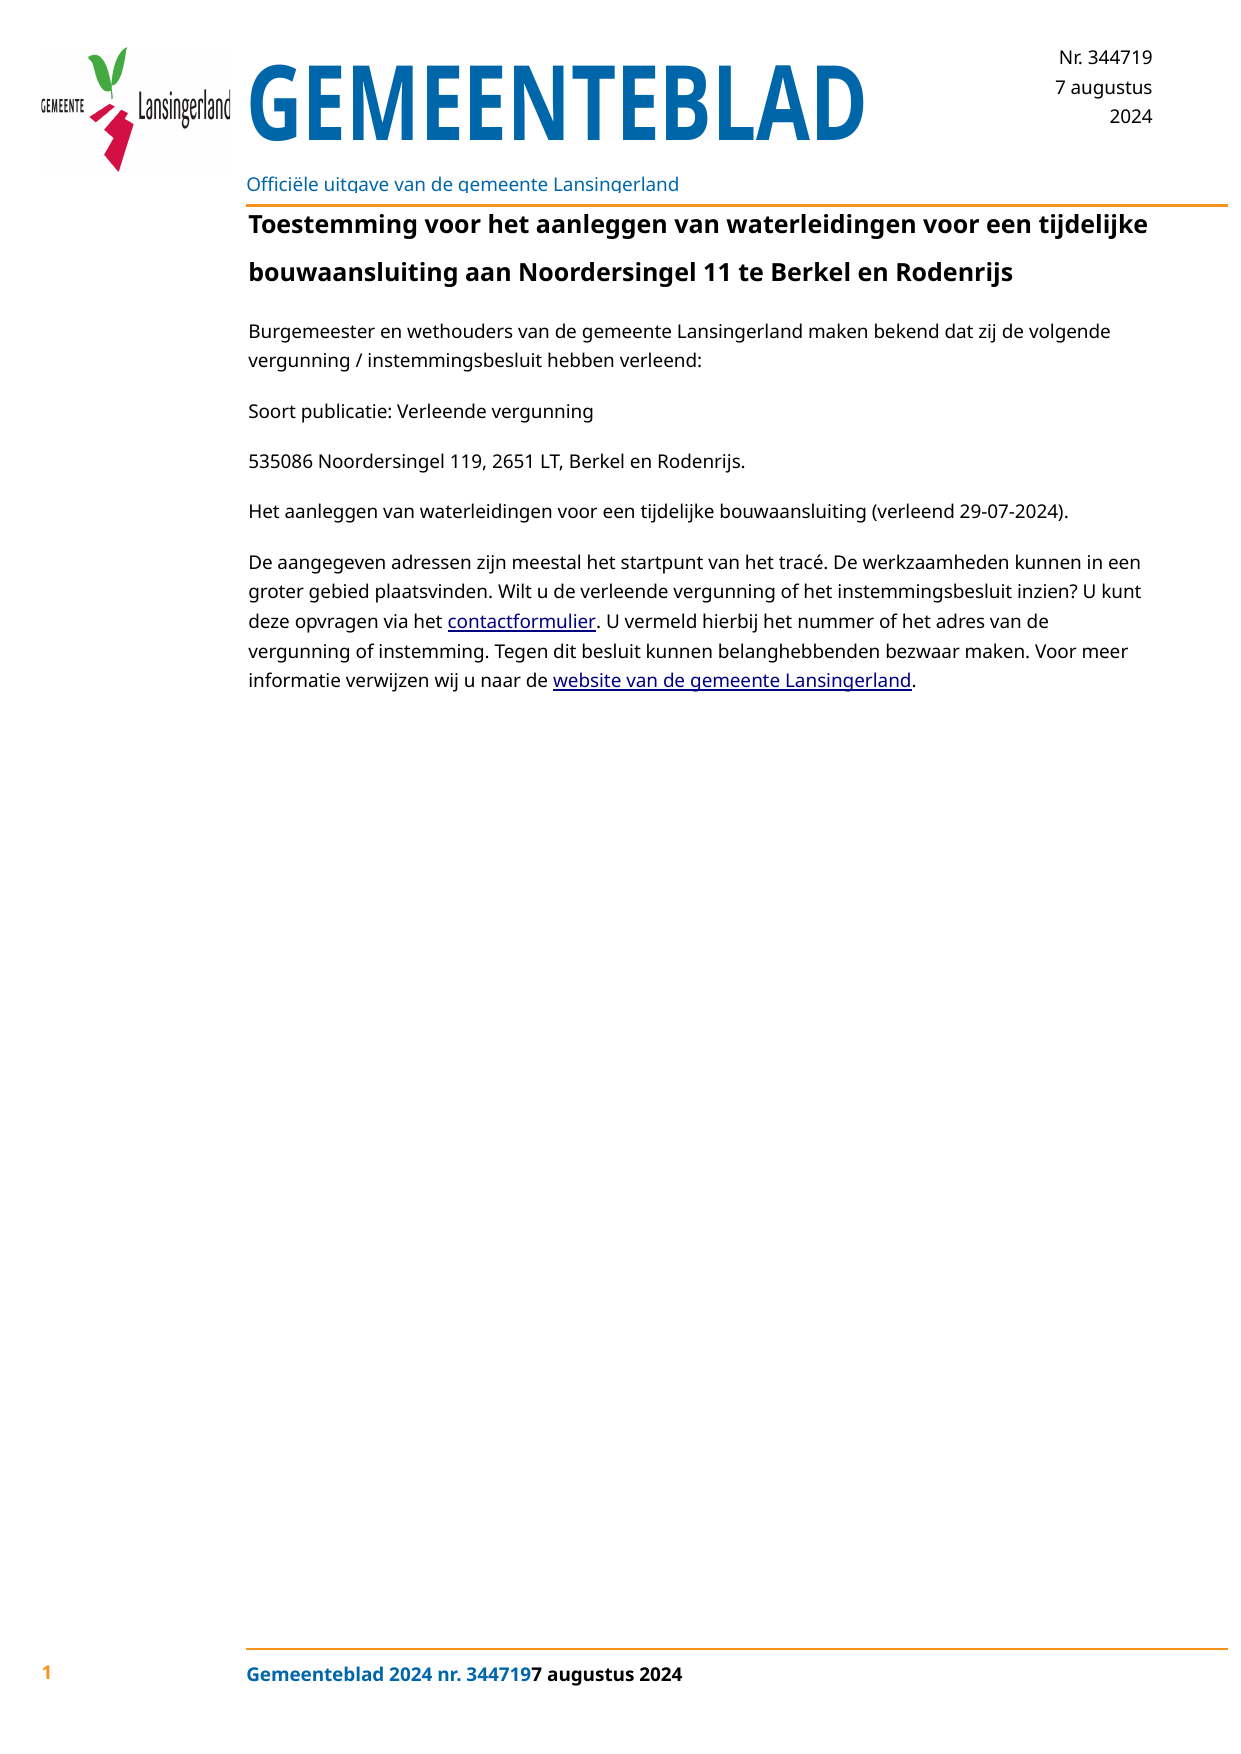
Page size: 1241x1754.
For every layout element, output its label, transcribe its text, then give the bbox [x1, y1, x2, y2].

text Soort publicatie: Verleende vergunning [248, 398, 1152, 424]
text De aangegeven adressen zijn meestal het startpunt van het tracé. De werkzaamheden kunnen in een groter gebied plaatsvinden. Wilt u de verleende vergunning of het instemmingsbesluit inzien? U kunt deze opvragen via het contactformulier. U vermeld hierbij het nummer of het adres van de vergunning of instemming. Tegen dit besluit kunnen belanghebbenden bezwaar maken. Voor meer informatie verwijzen wij u naar de website van de gemeente Lansingerland. [248, 549, 1152, 693]
text Het aanleggen van waterleidingen voor een tijdelijke bouwaansluiting (verleend 29-07-2024). [248, 499, 1152, 524]
picture [41, 47, 231, 172]
text 535086 Noordersingel 119, 2651 LT, Berkel en Rodenrijs. [248, 448, 1152, 474]
text Toestemming voor het aanleggen van waterleidingen voor een tijdelijke bouwaansluiting aan Noordersingel 11 te Berkel en Rodenrijs [248, 207, 1152, 288]
text Burgemeester en wethouders van de gemeente Lansingerland maken bekend dat zij de volgende vergunning / instemmingsbesluit hebben verleend: [248, 318, 1152, 373]
